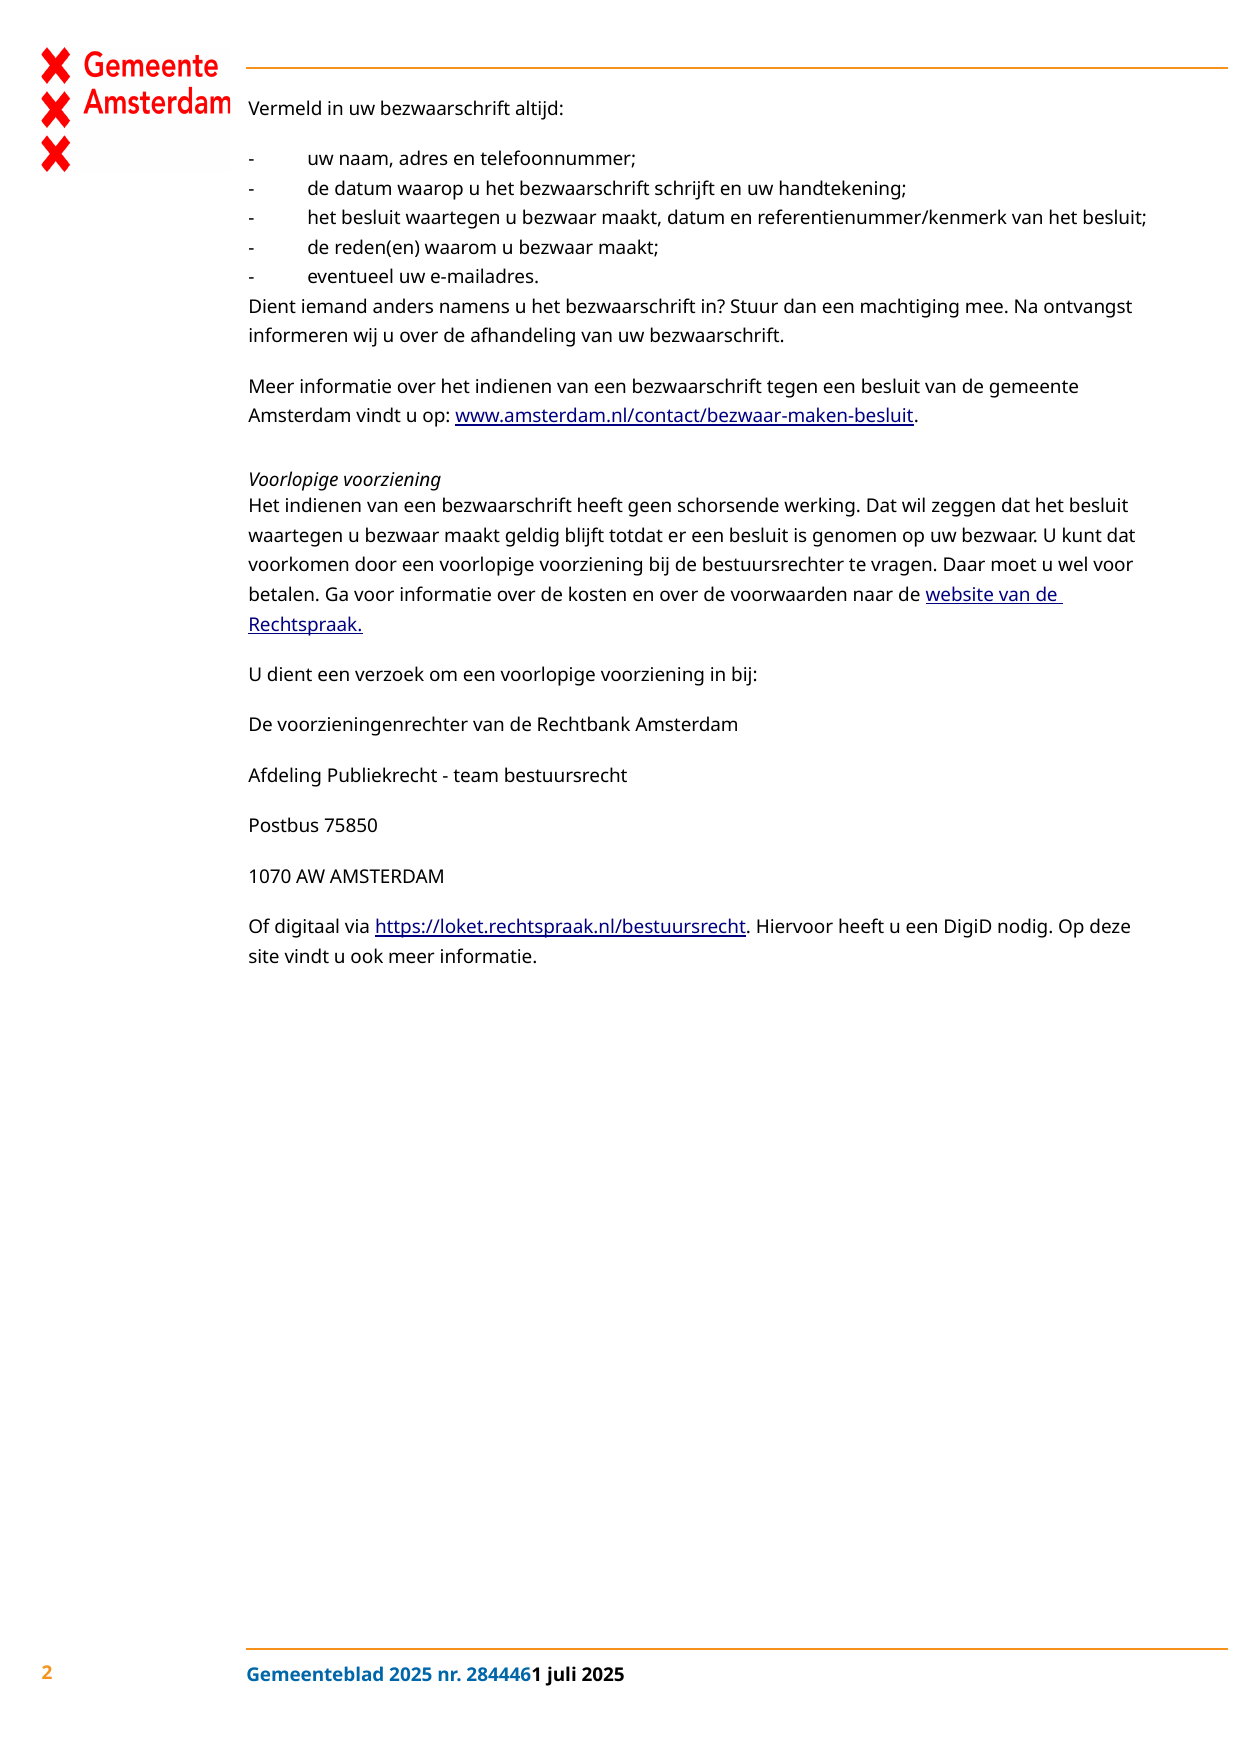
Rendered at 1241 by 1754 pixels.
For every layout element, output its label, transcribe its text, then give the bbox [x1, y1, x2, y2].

text 1070 AW AMSTERDAM [248, 863, 1152, 888]
text De voorzieningenrechter van de Rechtbank Amsterdam [248, 712, 1152, 737]
list eventueel uw e-mailadres. [248, 263, 1152, 289]
list het besluit waartegen u bezwaar maakt, datum en referentienummer/kenmerk van het besluit; [248, 204, 1152, 230]
text Dient iemand anders namens u het bezwaarschrift in? Stuur dan een machtiging mee. Na ontvangst informeren wij u over de afhandeling van uw bezwaarschrift. [248, 293, 1152, 348]
list de reden(en) waarom u bezwaar maakt; [248, 234, 1152, 260]
picture [41, 47, 231, 172]
text Of digitaal via https://loket.rechtspraak.nl/bestuursrecht. Hiervoor heeft u een DigiD nodig. Op deze site vindt u ook meer informatie. [248, 913, 1152, 968]
text Vermeld in uw bezwaarschrift altijd: [248, 95, 1152, 121]
text Meer informatie over het indienen van een bezwaarschrift tegen een besluit van de gemeente Amsterdam vindt u op: www.amsterdam.nl/contact/bezwaar-maken-besluit. [248, 373, 1152, 428]
text U dient een verzoek om een voorlopige voorziening in bij: [248, 661, 1152, 687]
text Voorlopige voorziening [248, 467, 1152, 492]
text Het indienen van een bezwaarschrift heeft geen schorsende werking. Dat wil zeggen dat het besluit waartegen u bezwaar maakt geldig blijft totdat er een besluit is genomen op uw bezwaar. U kunt dat voorkomen door een voorlopige voorziening bij de bestuursrechter te vragen. Daar moet u wel voor betalen. Ga voor informatie over de kosten en over de voorwaarden naar de website van de Rechtspraak. [248, 492, 1152, 636]
list uw naam, adres en telefoonnummer; [248, 145, 1152, 171]
list de datum waarop u het bezwaarschrift schrijft en uw handtekening; [248, 175, 1152, 201]
text Postbus 75850 [248, 812, 1152, 838]
text Afdeling Publiekrecht - team bestuursrecht [248, 762, 1152, 788]
